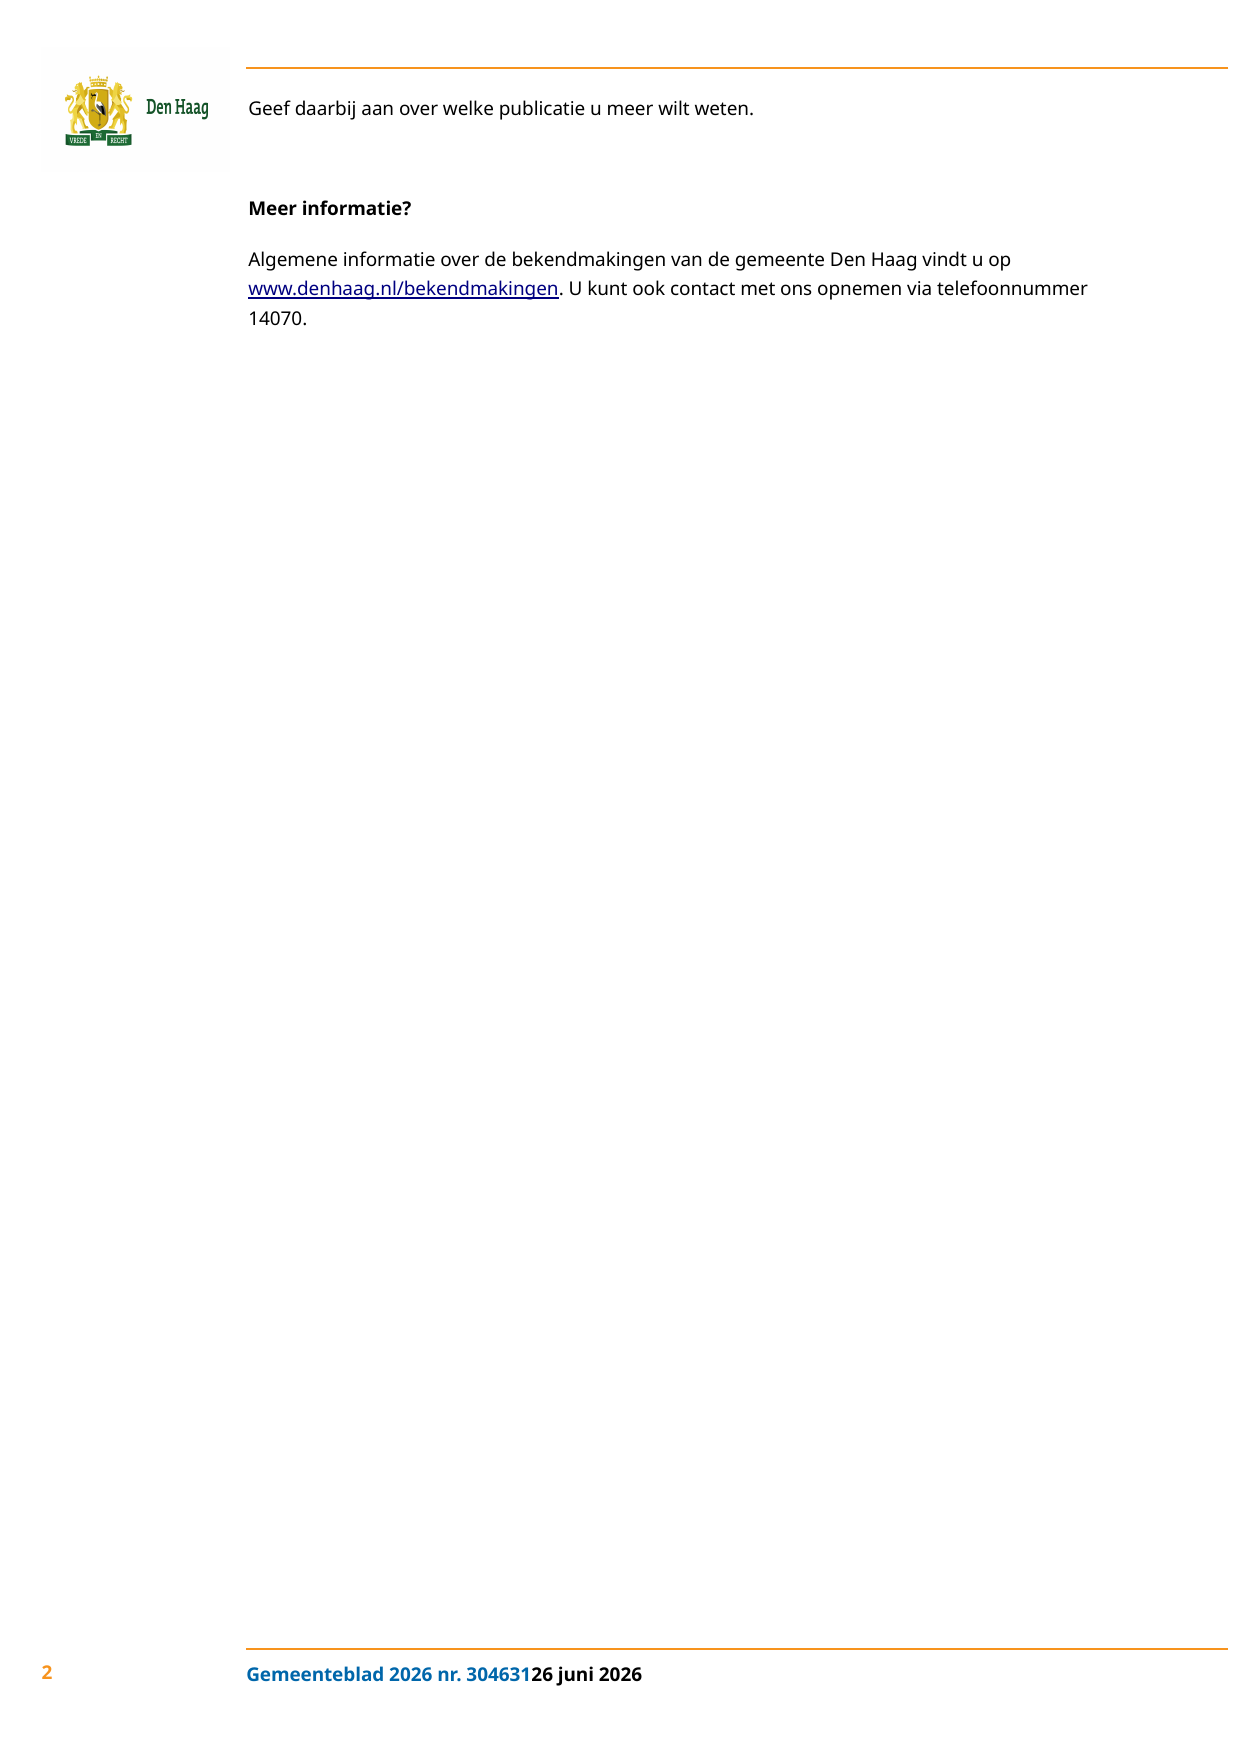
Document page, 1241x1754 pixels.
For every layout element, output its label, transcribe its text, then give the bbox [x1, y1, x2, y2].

text Meer informatie? [248, 196, 1152, 221]
text Algemene informatie over de bekendmakingen van de gemeente Den Haag vindt u op www.denhaag.nl/bekendmakingen. U kunt ook contact met ons opnemen via telefoonnummer 14070. [248, 246, 1152, 331]
picture [41, 47, 231, 172]
text Geef daarbij aan over welke publicatie u meer wilt weten. [248, 95, 1152, 121]
